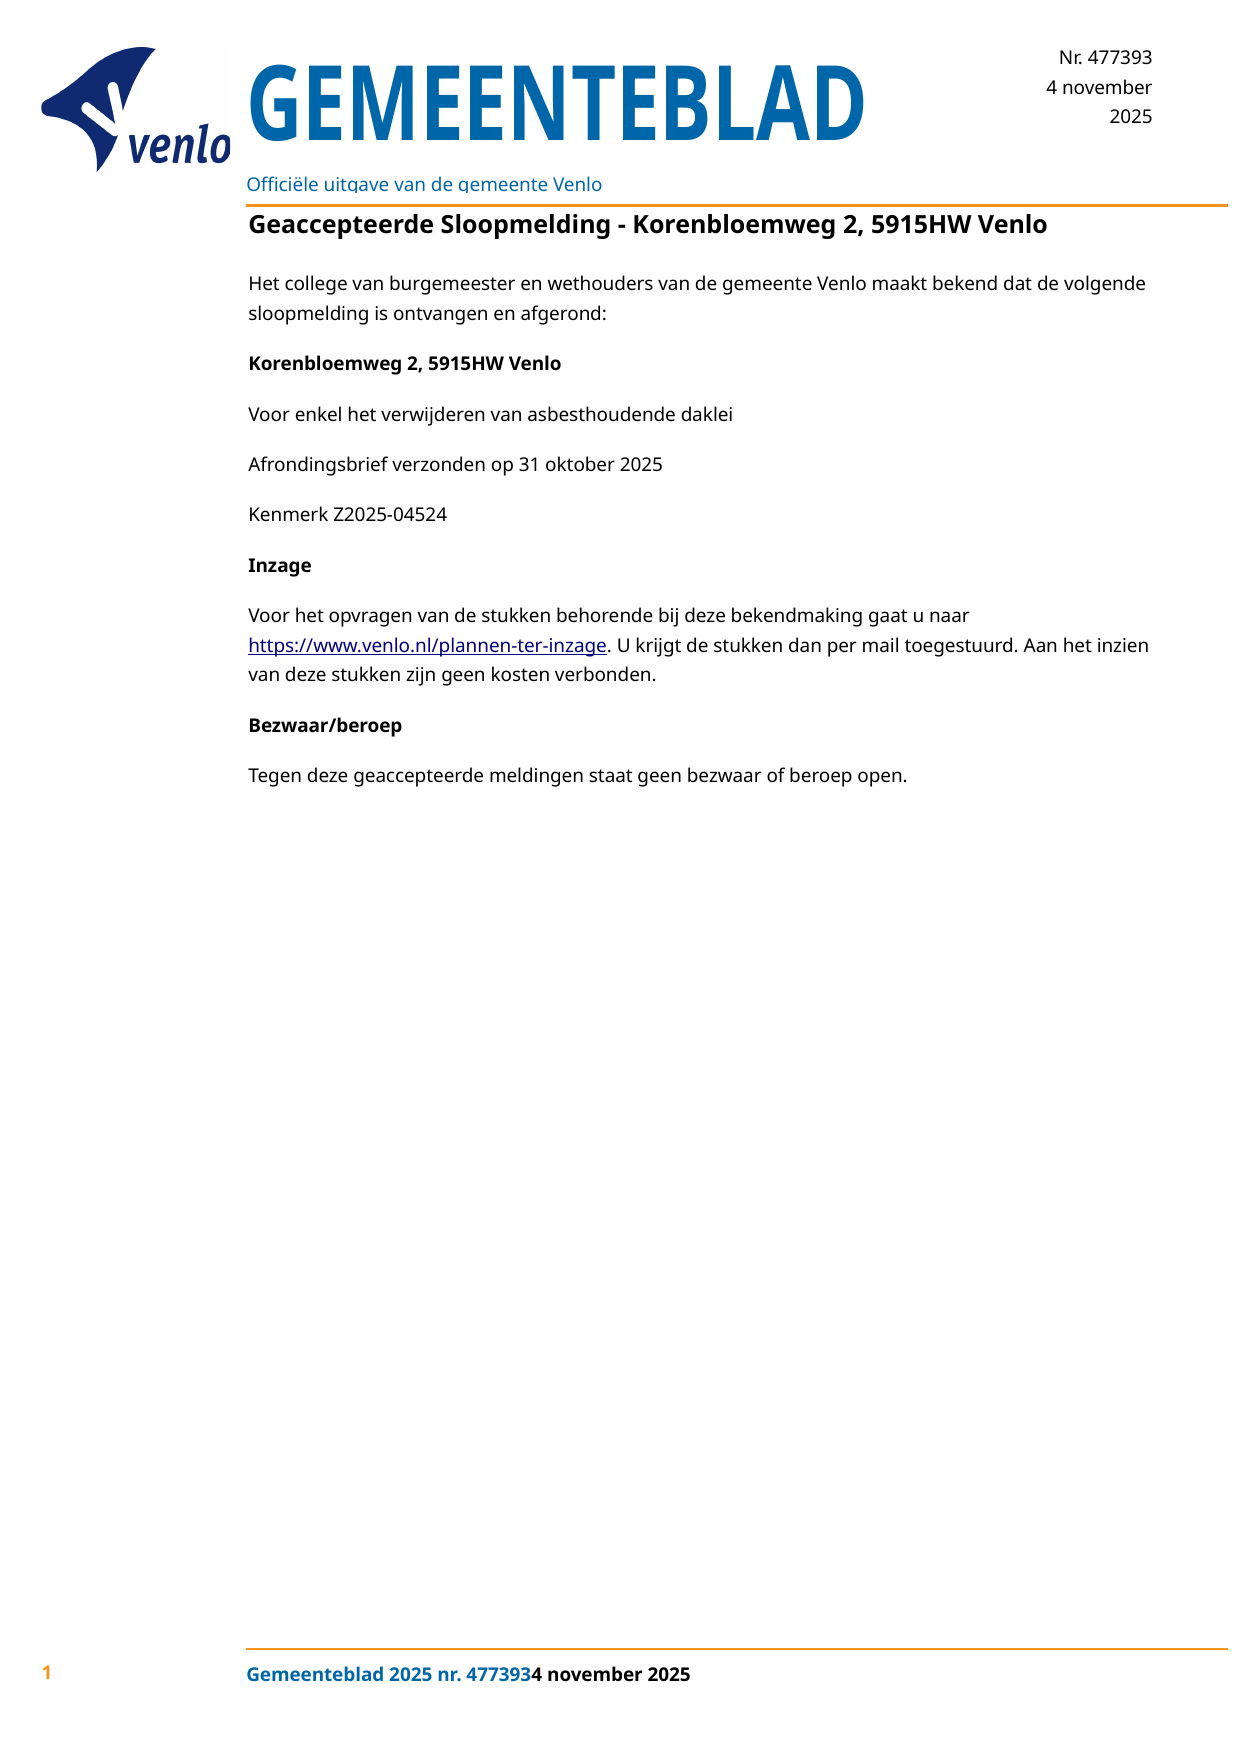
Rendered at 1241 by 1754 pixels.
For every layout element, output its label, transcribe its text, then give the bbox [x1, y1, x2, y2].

text Inzage [248, 552, 1152, 578]
text Korenbloemweg 2, 5915HW Venlo [248, 350, 1152, 376]
text Tegen deze geaccepteerde meldingen staat geen bezwaar of beroep open. [248, 762, 1152, 788]
text Kenmerk Z2025-04524 [248, 502, 1152, 527]
text Het college van burgemeester en wethouders van de gemeente Venlo maakt bekend dat de volgende sloopmelding is ontvangen en afgerond: [248, 270, 1152, 326]
text Voor enkel het verwijderen van asbesthoudende daklei [248, 401, 1152, 426]
text Bezwaar/beroep [248, 712, 1152, 738]
text Voor het opvragen van de stukken behorende bij deze bekendmaking gaat u naar https://www.venlo.nl/plannen-ter-inzage. U krijgt de stukken dan per mail toegestuurd. Aan het inzien van deze stukken zijn geen kosten verbonden. [248, 602, 1152, 687]
text Afrondingsbrief verzonden op 31 oktober 2025 [248, 451, 1152, 477]
text Geaccepteerde Sloopmelding - Korenbloemweg 2, 5915HW Venlo [248, 207, 1152, 241]
picture [41, 47, 231, 172]
